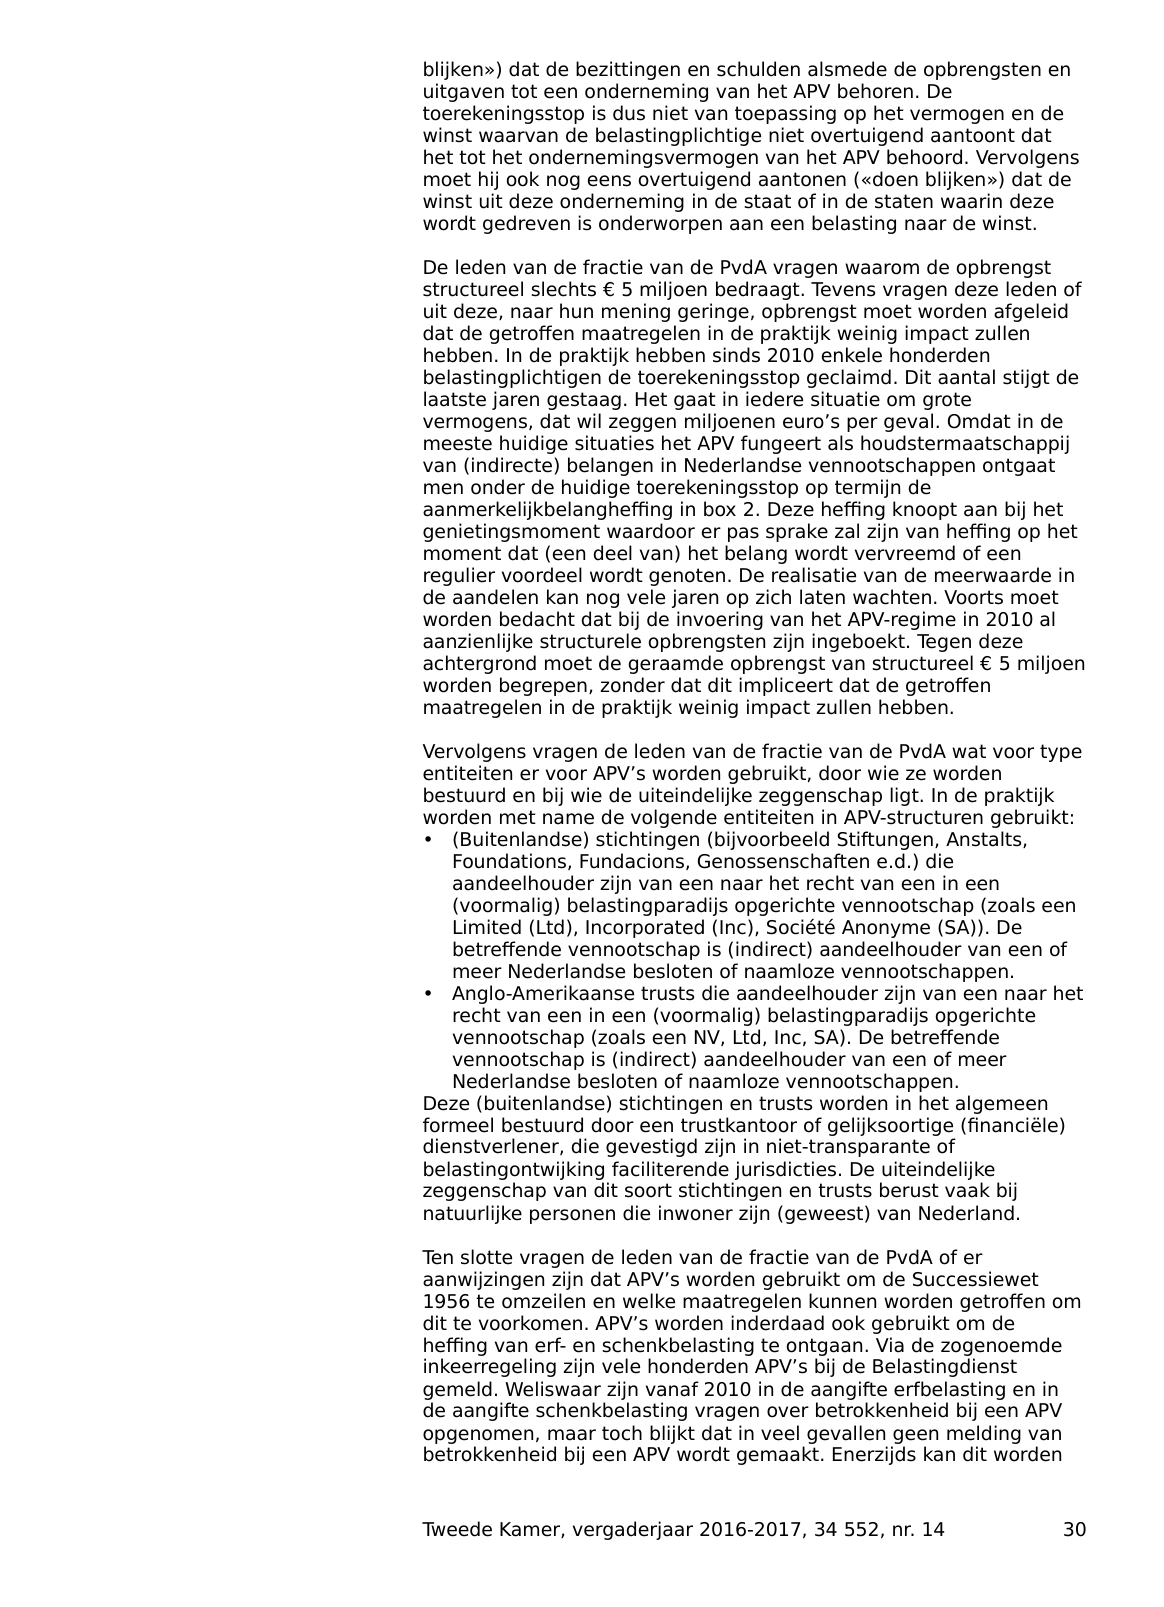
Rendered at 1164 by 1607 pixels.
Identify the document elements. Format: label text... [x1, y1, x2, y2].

text Vervolgens vragen de leden van de fractie van de PvdA wat voor type entiteiten er voor APV’s worden gebruikt, door wie ze worden bestuurd en bij wie de uiteindelijke zeggenschap ligt. In de praktijk worden met name de volgende entiteiten in APV-structuren gebruikt: [422, 741, 1087, 829]
text Ten slotte vragen de leden van de fractie van de PvdA of er aanwijzingen zijn dat APV’s worden gebruikt om de Successiewet 1956 te omzeilen en welke maatregelen kunnen worden getroffen om dit te voorkomen. APV’s worden inderdaad ook gebruikt om de heffing van erf- en schenkbelasting te ontgaan. Via de zogenoemde inkeerregeling zijn vele honderden APV’s bij de Belastingdienst gemeld. Weliswaar zijn vanaf 2010 in de aangifte erfbelasting en in de aangifte schenkbelasting vragen over betrokkenheid bij een APV opgenomen, maar toch blijkt dat in veel gevallen geen melding van betrokkenheid bij een APV wordt gemaakt. Enerzijds kan dit worden [422, 1247, 1087, 1466]
text De leden van de fractie van de PvdA vragen waarom de opbrengst structureel slechts € 5 miljoen bedraagt. Tevens vragen deze leden of uit deze, naar hun mening geringe, opbrengst moet worden afgeleid dat de getroffen maatregelen in de praktijk weinig impact zullen hebben. In de praktijk hebben sinds 2010 enkele honderden belastingplichtigen de toerekeningsstop geclaimd. Dit aantal stijgt de laatste jaren gestaag. Het gaat in iedere situatie om grote vermogens, dat wil zeggen miljoenen euro’s per geval. Omdat in de meeste huidige situaties het APV fungeert als houdstermaatschappij van (indirecte) belangen in Nederlandse vennootschappen ontgaat men onder de huidige toerekeningsstop op termijn de aanmerkelijkbelangheffing in box 2. Deze heffing knoopt aan bij het genietingsmoment waardoor er pas sprake zal zijn van heffing op het moment dat (een deel van) het belang wordt vervreemd of een regulier voordeel wordt genoten. De realisatie van de meerwaarde in de aandelen kan nog vele jaren op zich laten wachten. Voorts moet worden bedacht dat bij de invoering van het APV-regime in 2010 al aanzienlijke structurele opbrengsten zijn ingeboekt. Tegen deze achtergrond moet de geraamde opbrengst van structureel € 5 miljoen worden begrepen, zonder dat dit impliceert dat de getroffen maatregelen in de praktijk weinig impact zullen hebben. [422, 257, 1087, 719]
text • Anglo-Amerikaanse trusts die aandeelhouder zijn van een naar het recht van een in een (voormalig) belastingparadijs opgerichte vennootschap (zoals een NV, Ltd, Inc, SA). De betreffende vennootschap is (indirect) aandeelhouder van een of meer Nederlandse besloten of naamloze vennootschappen. [422, 983, 1087, 1092]
text Deze (buitenlandse) stichtingen en trusts worden in het algemeen formeel bestuurd door een trustkantoor of gelijksoortige (financiële) dienstverlener, die gevestigd zijn in niet-transparante of belastingontwijking faciliterende jurisdicties. De uiteindelijke zeggenschap van dit soort stichtingen en trusts berust vaak bij natuurlijke personen die inwoner zijn (geweest) van Nederland. [422, 1092, 1087, 1224]
text • (Buitenlandse) stichtingen (bijvoorbeeld Stiftungen, Anstalts, Foundations, Fundacions, Genossenschaften e.d.) die aandeelhouder zijn van een naar het recht van een in een (voormalig) belastingparadijs opgerichte vennootschap (zoals een Limited (Ltd), Incorporated (Inc), Société Anonyme (SA)). De betreffende vennootschap is (indirect) aandeelhouder van een of meer Nederlandse besloten of naamloze vennootschappen. [422, 829, 1087, 983]
text blijken») dat de bezittingen en schulden alsmede de opbrengsten en uitgaven tot een onderneming van het APV behoren. De toerekeningsstop is dus niet van toepassing op het vermogen en de winst waarvan de belastingplichtige niet overtuigend aantoont dat het tot het ondernemingsvermogen van het APV behoord. Vervolgens moet hij ook nog eens overtuigend aantonen («doen blijken») dat de winst uit deze onderneming in de staat of in de staten waarin deze wordt gedreven is onderworpen aan een belasting naar de winst. [422, 59, 1087, 235]
